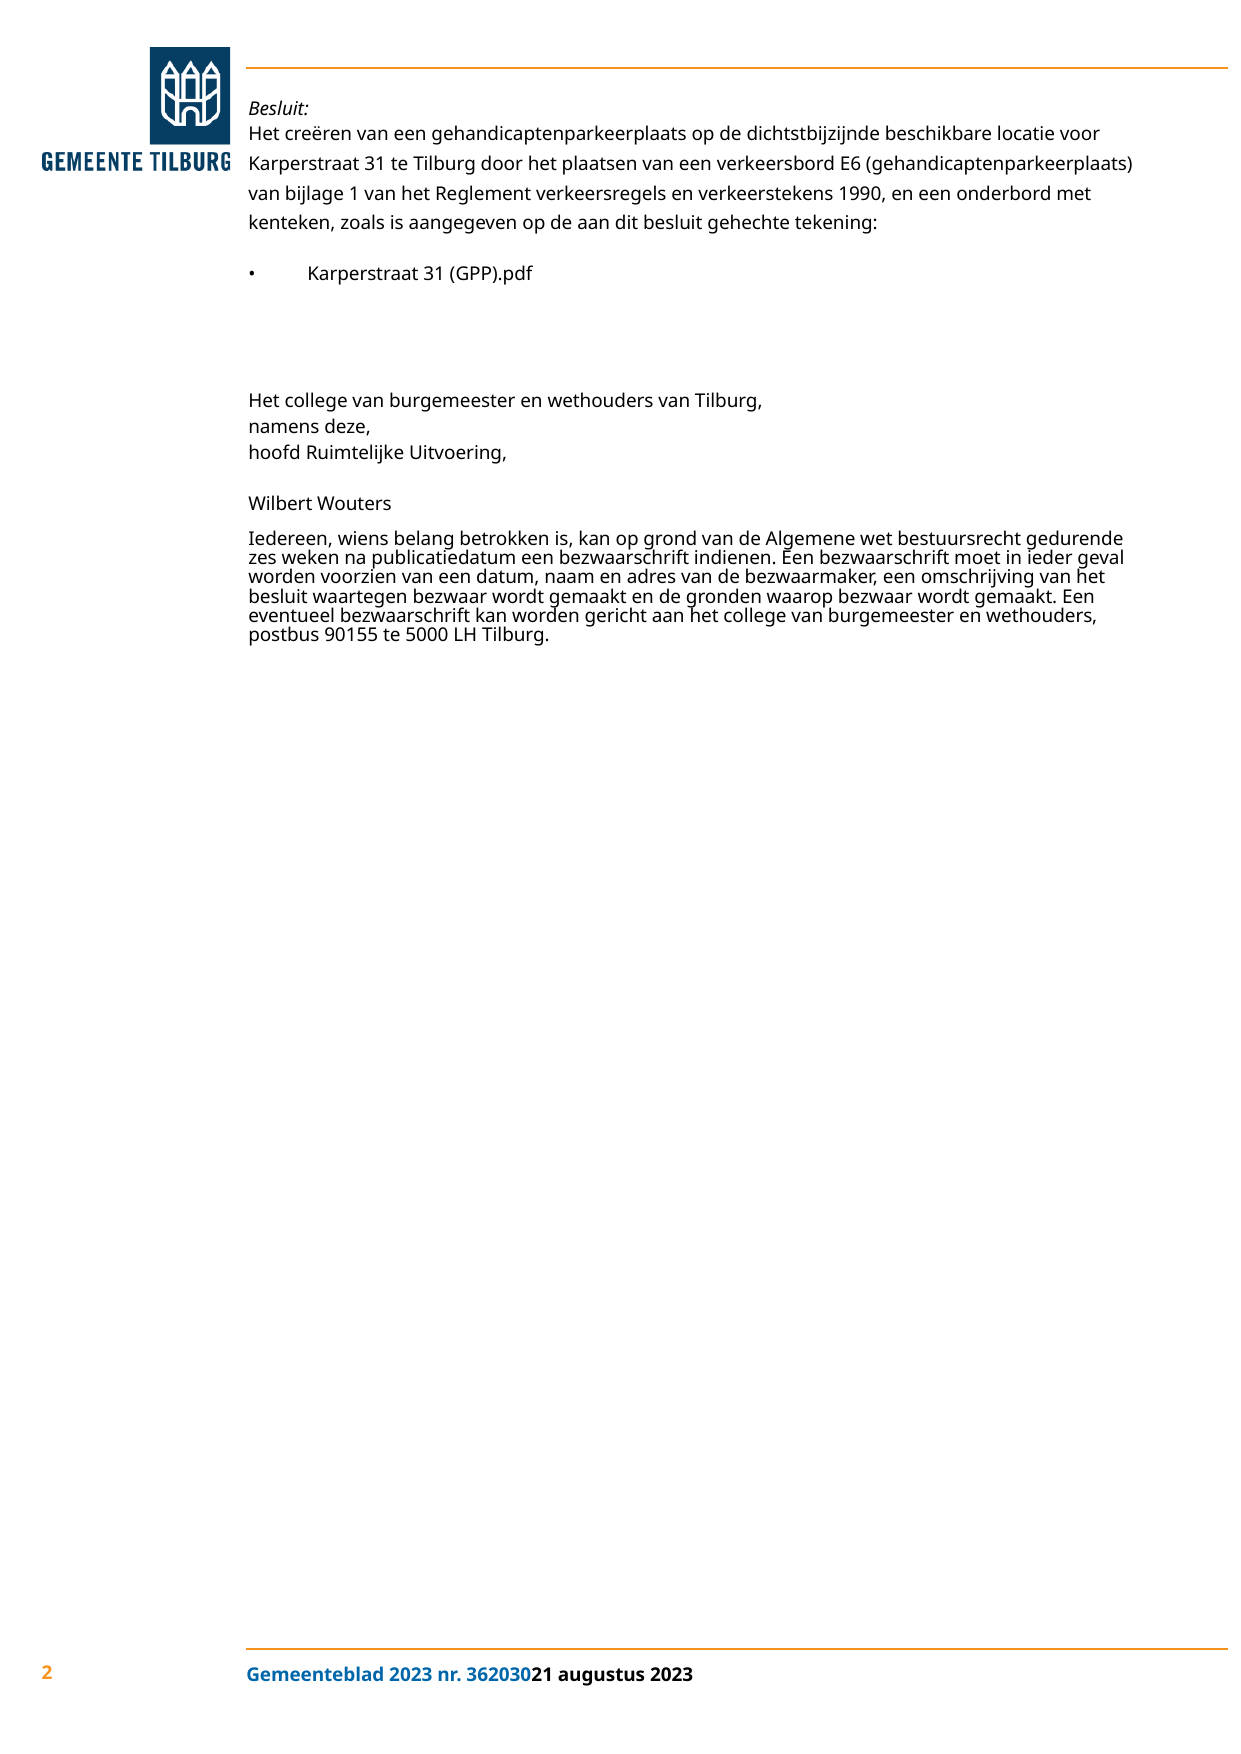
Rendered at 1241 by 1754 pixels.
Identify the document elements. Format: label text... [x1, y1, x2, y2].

text Het college van burgemeester en wethouders van Tilburg, [248, 387, 1152, 413]
list Karperstraat 31 (GPP).pdf [248, 260, 1152, 285]
text namens deze, [248, 413, 1152, 439]
text Het creëren van een gehandicaptenparkeerplaats op de dichtstbijzijnde beschikbare locatie voor Karperstraat 31 te Tilburg door het plaatsen van een verkeersbord E6 (gehandicaptenparkeerplaats) van bijlage 1 van het Reglement verkeersregels en verkeerstekens 1990, en een onderbord met kenteken, zoals is aangegeven op de aan dit besluit gehechte tekening: [248, 121, 1152, 235]
picture [41, 47, 231, 172]
text Iedereen, wiens belang betrokken is, kan op grond van de Algemene wet bestuursrecht gedurende zes weken na publicatiedatum een bezwaarschrift indienen. Een bezwaarschrift moet in ieder geval worden voorzien van een datum, naam en adres van de bezwaarmaker, een omschrijving van het besluit waartegen bezwaar wordt gemaakt en de gronden waarop bezwaar wordt gemaakt. Een eventueel bezwaarschrift kan worden gericht aan het college van burgemeester en wethouders, postbus 90155 te 5000 LH Tilburg. [248, 530, 1152, 645]
text Besluit: [248, 95, 1152, 121]
text hoofd Ruimtelijke Uitvoering, [248, 439, 1152, 465]
text Wilbert Wouters [248, 490, 1152, 516]
